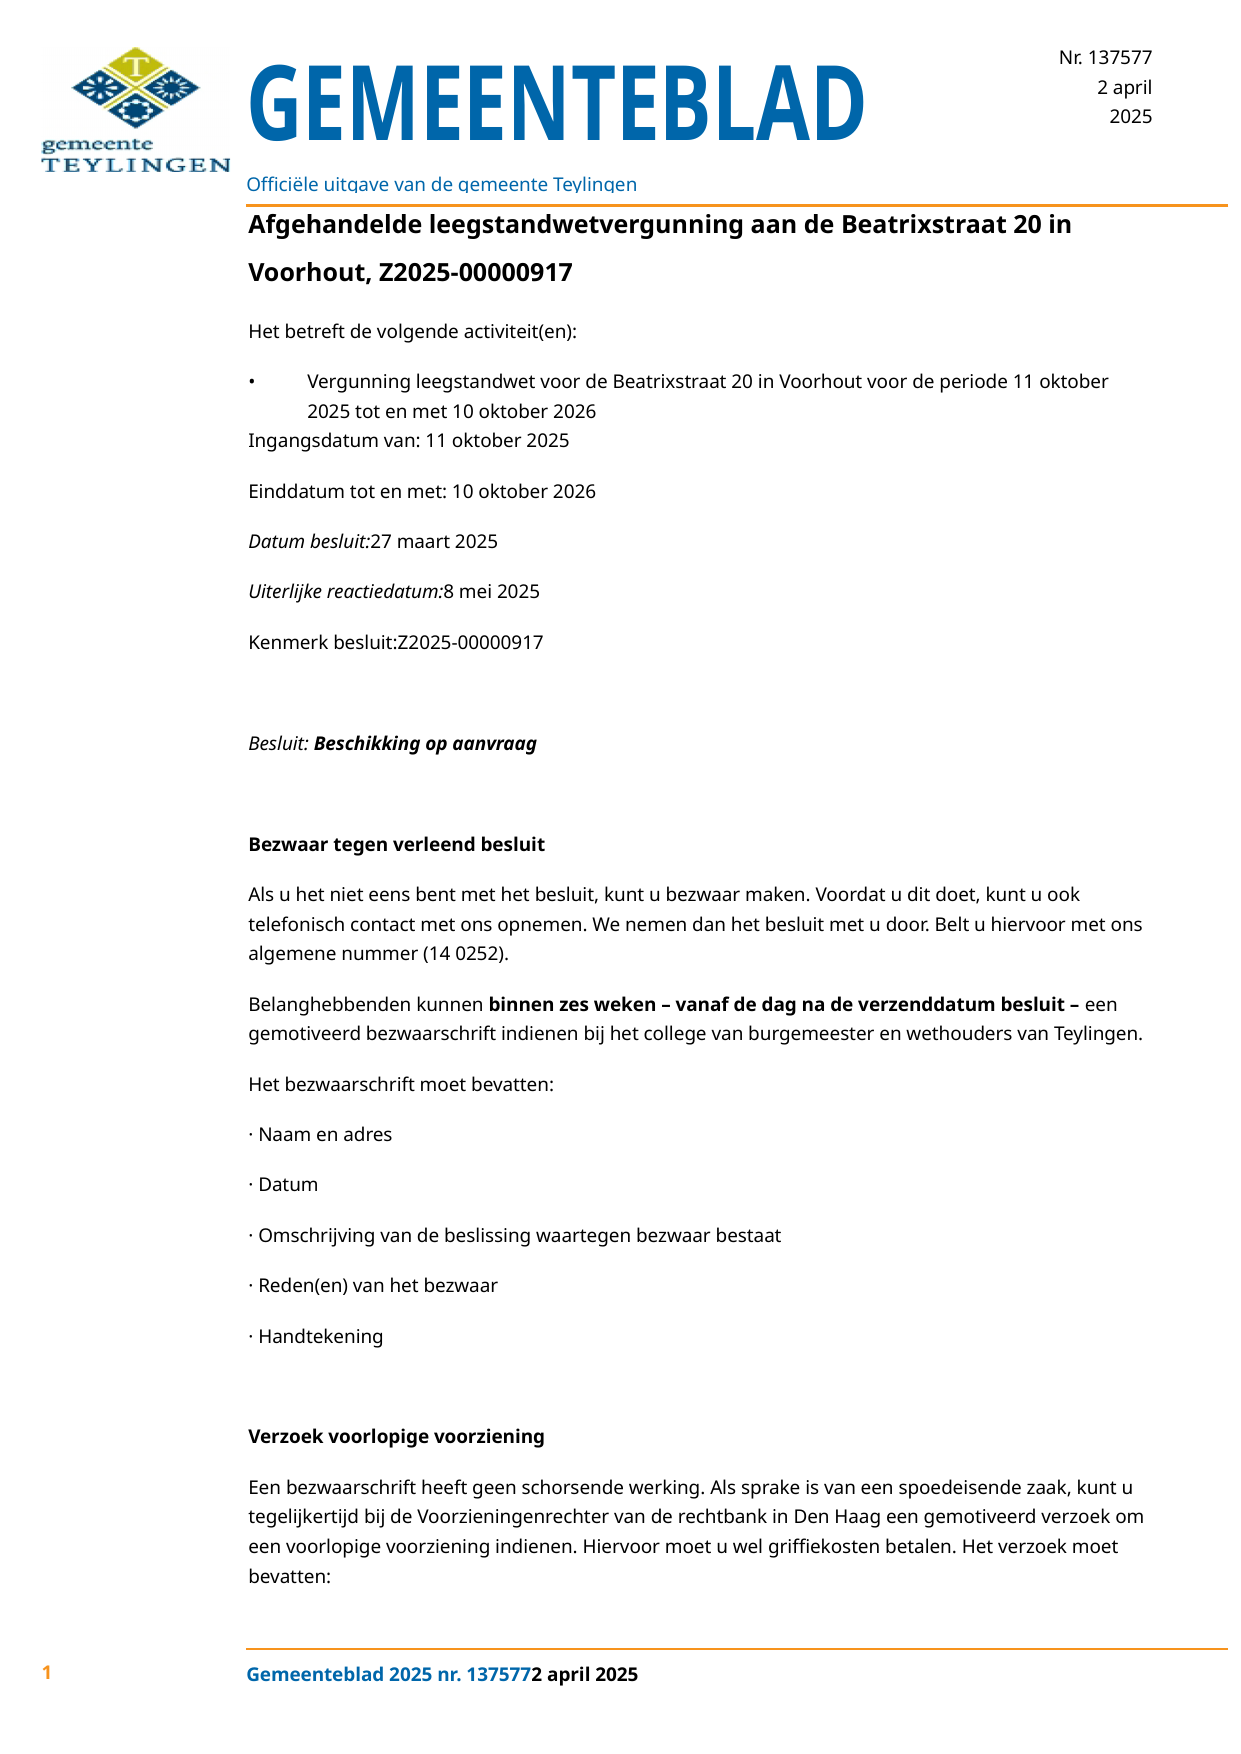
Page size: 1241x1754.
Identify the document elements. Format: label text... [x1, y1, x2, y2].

list Vergunning leegstandwet voor de Beatrixstraat 20 in Voorhout voor de periode 11 oktober 2025 tot en met 10 oktober 2026 [248, 368, 1152, 424]
text · Naam en adres [248, 1121, 1152, 1147]
text Een bezwaarschrift heeft geen schorsende werking. Als sprake is van een spoedeisende zaak, kunt u tegelijkertijd bij de Voorzieningenrechter van de rechtbank in Den Haag een gemotiveerd verzoek om een voorlopige voorziening indienen. Hiervoor moet u wel griffiekosten betalen. Het verzoek moet bevatten: [248, 1474, 1152, 1589]
text Uiterlijke reactiedatum:8 mei 2025 [248, 579, 1152, 604]
text Als u het niet eens bent met het besluit, kunt u bezwaar maken. Voordat u dit doet, kunt u ook telefonisch contact met ons opnemen. We nemen dan het besluit met u door. Belt u hiervoor met ons algemene nummer (14 0252). [248, 881, 1152, 966]
text · Reden(en) van het bezwaar [248, 1272, 1152, 1298]
text Ingangsdatum van: 11 oktober 2025 [248, 427, 1152, 453]
text Einddatum tot en met: 10 oktober 2026 [248, 478, 1152, 504]
text Afgehandelde leegstandwetvergunning aan de Beatrixstraat 20 in Voorhout, Z2025-00000917 [248, 207, 1152, 288]
text · Datum [248, 1172, 1152, 1197]
text Het betreft de volgende activiteit(en): [248, 318, 1152, 344]
text Datum besluit:27 maart 2025 [248, 528, 1152, 554]
text Verzoek voorlopige voorziening [248, 1424, 1152, 1449]
text Belanghebbenden kunnen binnen zes weken – vanaf de dag na de verzenddatum besluit – een gemotiveerd bezwaarschrift indienen bij het college van burgemeester en wethouders van Teylingen. [248, 991, 1152, 1046]
text · Handtekening [248, 1323, 1152, 1349]
text · Omschrijving van de beslissing waartegen bezwaar bestaat [248, 1222, 1152, 1248]
text Het bezwaarschrift moet bevatten: [248, 1071, 1152, 1097]
text Bezwaar tegen verleend besluit [248, 831, 1152, 857]
text Besluit: Beschikking op aanvraag [248, 730, 1152, 756]
picture [41, 47, 231, 172]
text Kenmerk besluit:Z2025-00000917 [248, 629, 1152, 655]
